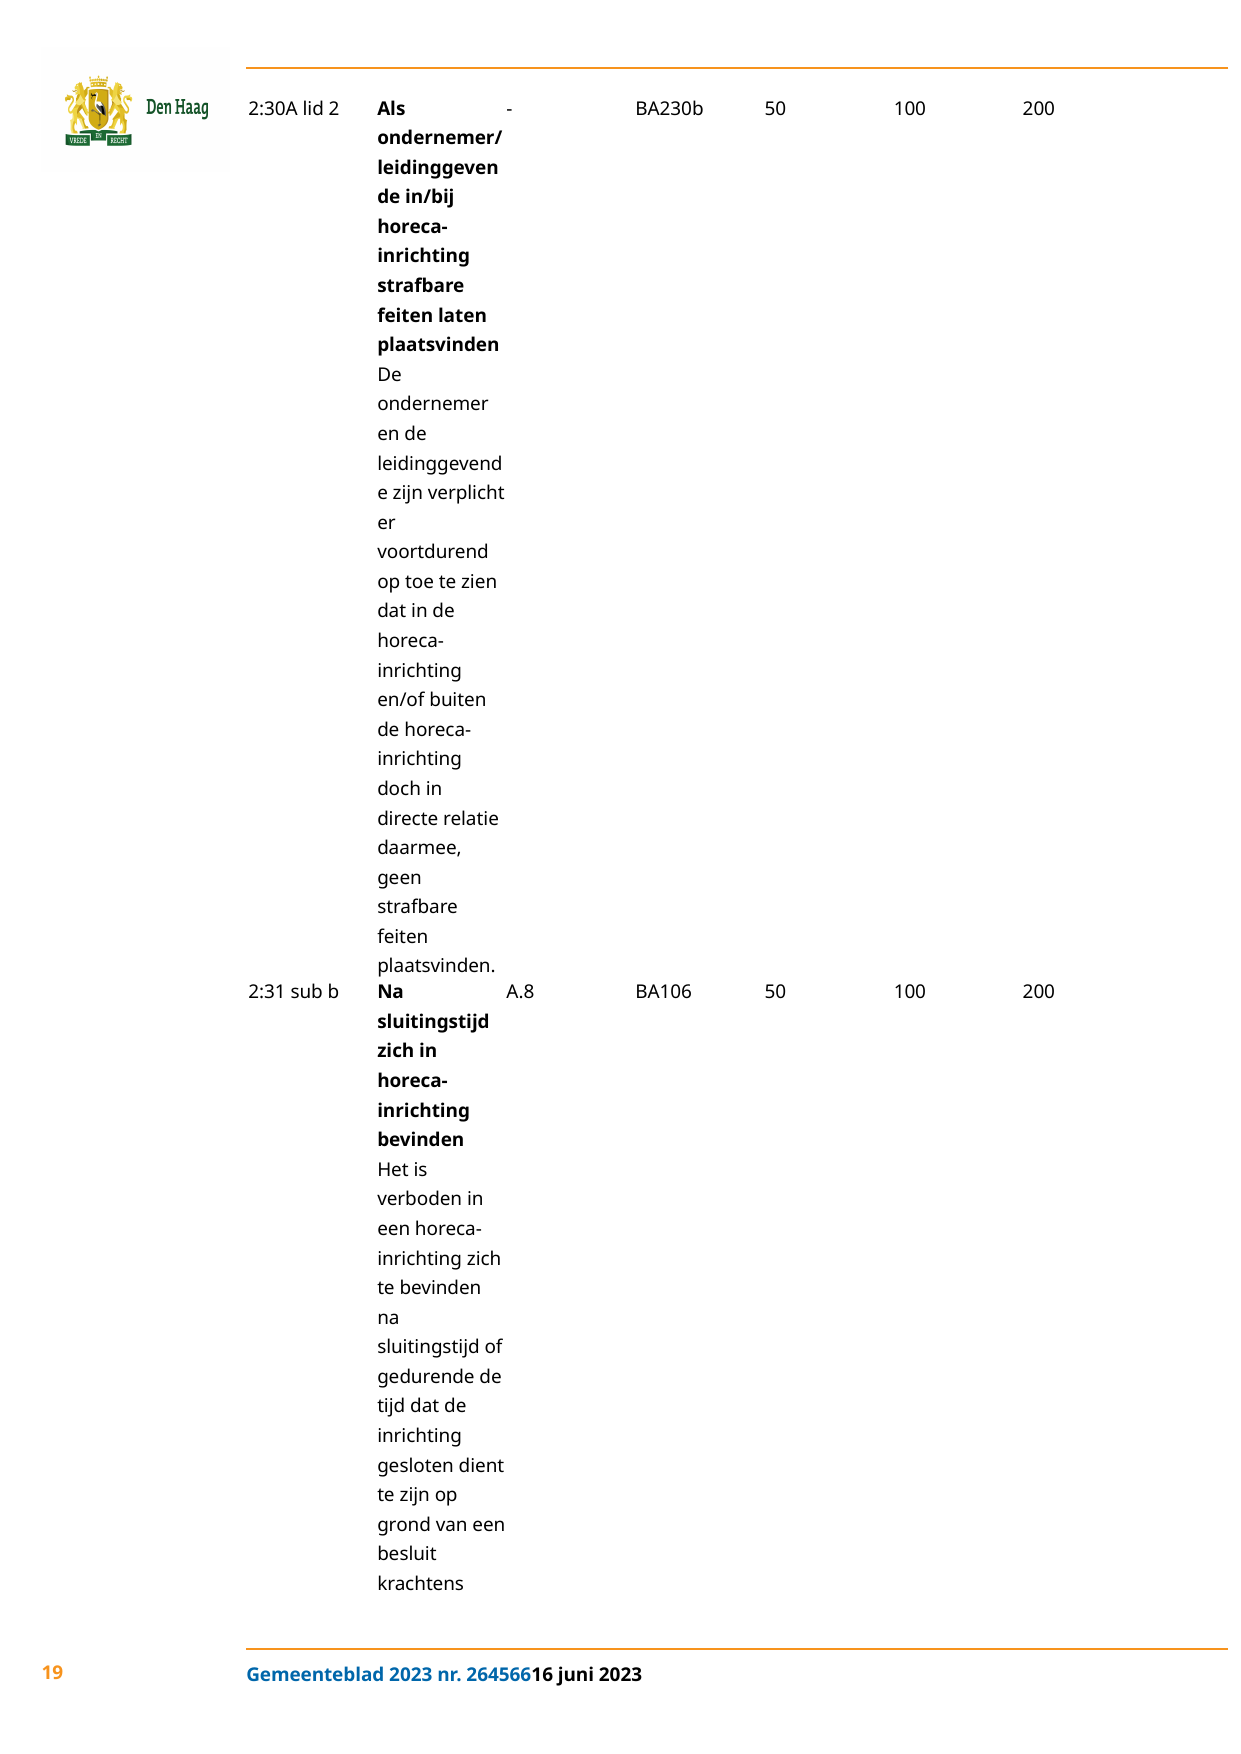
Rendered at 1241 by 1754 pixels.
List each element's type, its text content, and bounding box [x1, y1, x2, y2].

table_cell Als ondernemer/leidinggevende in/bij horeca-inrichting strafbare feiten laten plaatsvinden De ondernemer en de leidinggevende zijn verplicht er voortdurend op toe te zien dat in de horeca-inrichting en/of buiten de horeca-inrichting doch in directe relatie daarmee, geen strafbare feiten plaatsvinden. [377, 95, 506, 978]
table_cell BA230b [635, 95, 764, 978]
table_cell A.8 [506, 979, 635, 1596]
table_cell Na sluitingstijd zich in horeca-inrichting bevinden Het is verboden in een horeca-inrichting zich te bevinden na sluitingstijd of gedurende de tijd dat de inrichting gesloten dient te zijn op grond van een besluit krachtens [377, 979, 506, 1596]
table_cell 2:31 sub b [248, 979, 377, 1596]
table_cell 200 [1023, 95, 1152, 978]
table_cell 2:30A lid 2 [248, 95, 377, 978]
table_cell 50 [764, 95, 893, 978]
table_cell 200 [1023, 979, 1152, 1596]
picture [41, 47, 231, 172]
table_cell 50 [764, 979, 893, 1596]
table_cell - [506, 95, 635, 978]
table_cell BA106 [635, 979, 764, 1596]
table_cell 100 [894, 979, 1022, 1596]
table_cell 100 [894, 95, 1022, 978]
